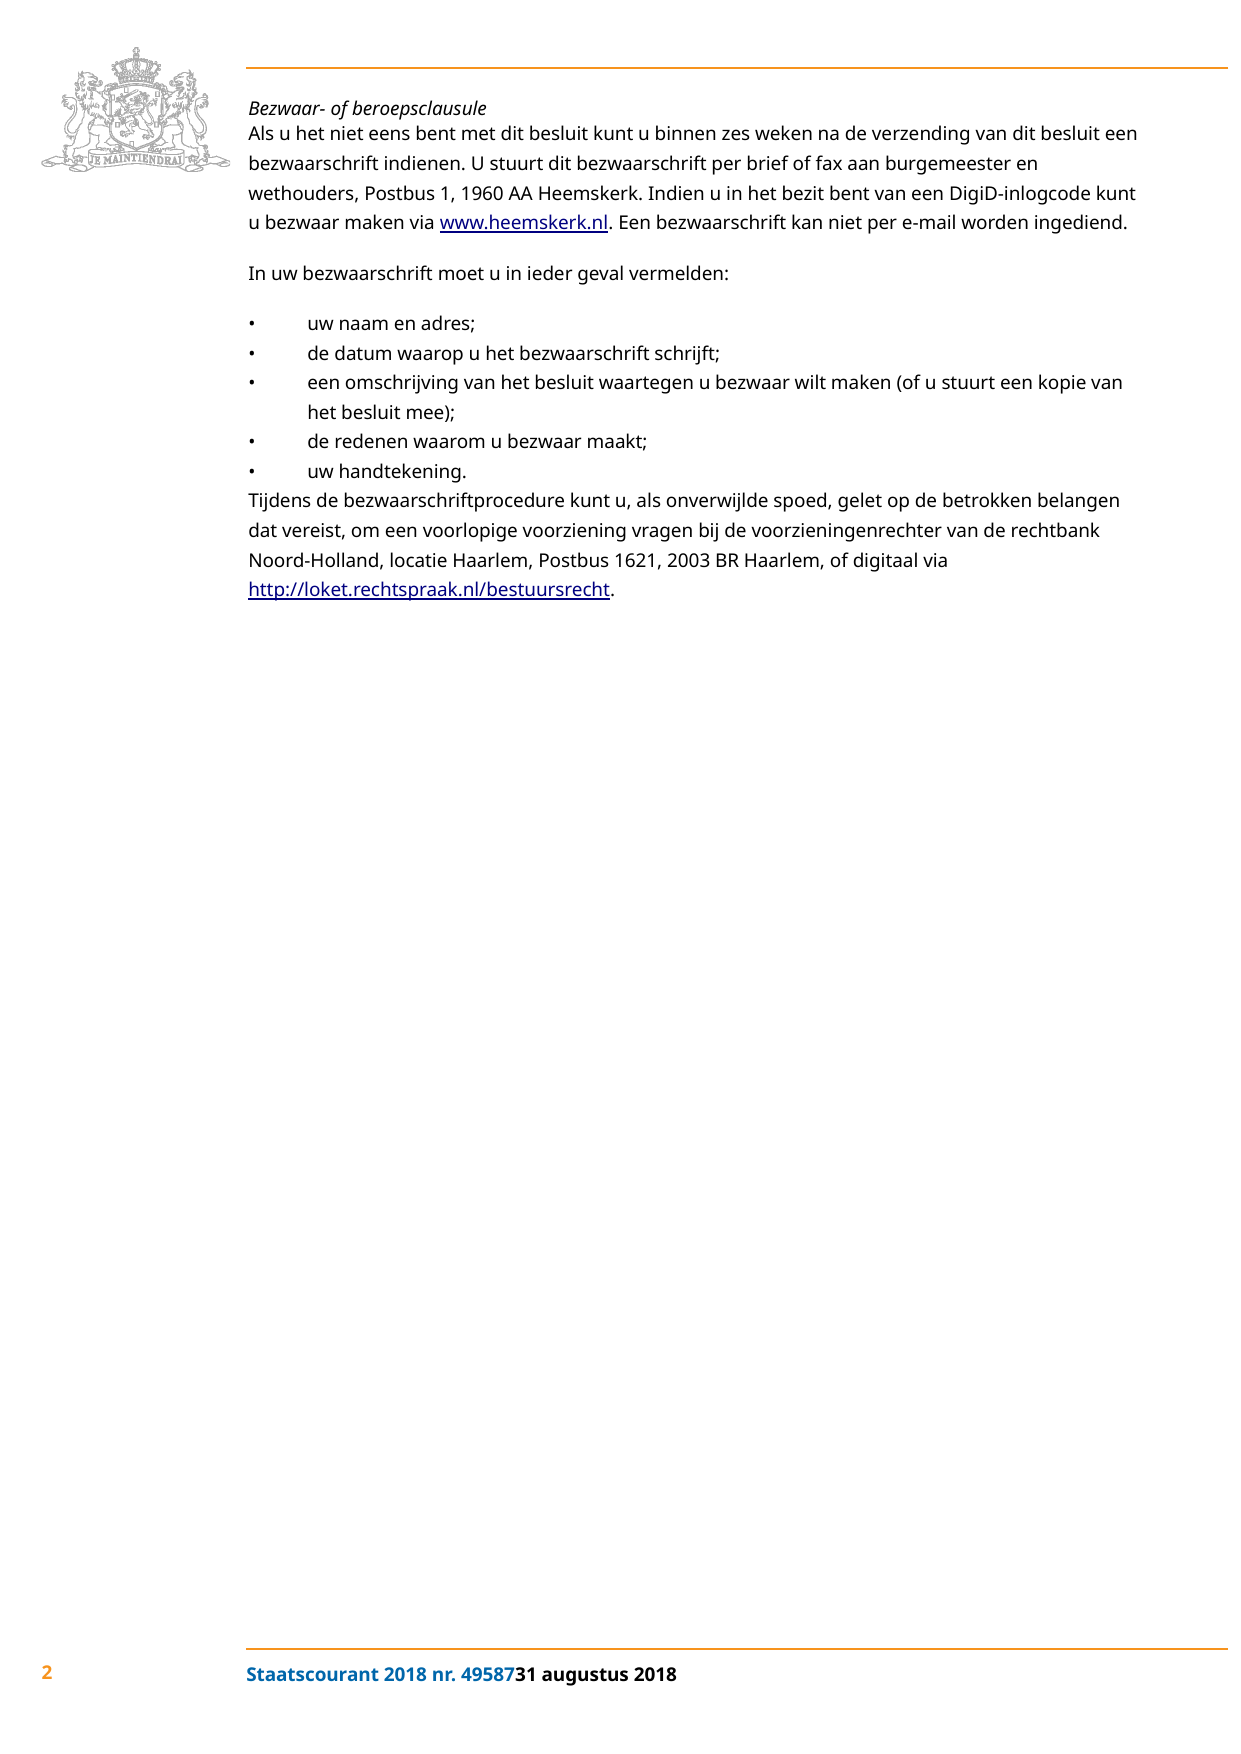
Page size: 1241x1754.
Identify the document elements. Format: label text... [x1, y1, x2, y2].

list de datum waarop u het bezwaarschrift schrijft; [248, 340, 1152, 365]
picture [41, 47, 231, 172]
text In uw bezwaarschrift moet u in ieder geval vermelden: [248, 260, 1152, 285]
text Als u het niet eens bent met dit besluit kunt u binnen zes weken na de verzending van dit besluit een bezwaarschrift indienen. U stuurt dit bezwaarschrift per brief of fax aan burgemeester en wethouders, Postbus 1, 1960 AA Heemskerk. Indien u in het bezit bent van een DigiD-inlogcode kunt u bezwaar maken via www.heemskerk.nl. Een bezwaarschrift kan niet per e-mail worden ingediend. [248, 121, 1152, 235]
text Bezwaar- of beroepsclausule [248, 95, 1152, 121]
list de redenen waarom u bezwaar maakt; [248, 428, 1152, 454]
text Tijdens de bezwaarschriftprocedure kunt u, als onverwijlde spoed, gelet op de betrokken belangen dat vereist, om een voorlopige voorziening vragen bij de voorzieningenrechter van de rechtbank Noord-Holland, locatie Haarlem, Postbus 1621, 2003 BR Haarlem, of digitaal via http://loket.rechtspraak.nl/bestuursrecht. [248, 488, 1152, 602]
list uw naam en adres; [248, 310, 1152, 336]
list een omschrijving van het besluit waartegen u bezwaar wilt maken (of u stuurt een kopie van het besluit mee); [248, 369, 1152, 424]
list uw handtekening. [248, 458, 1152, 484]
